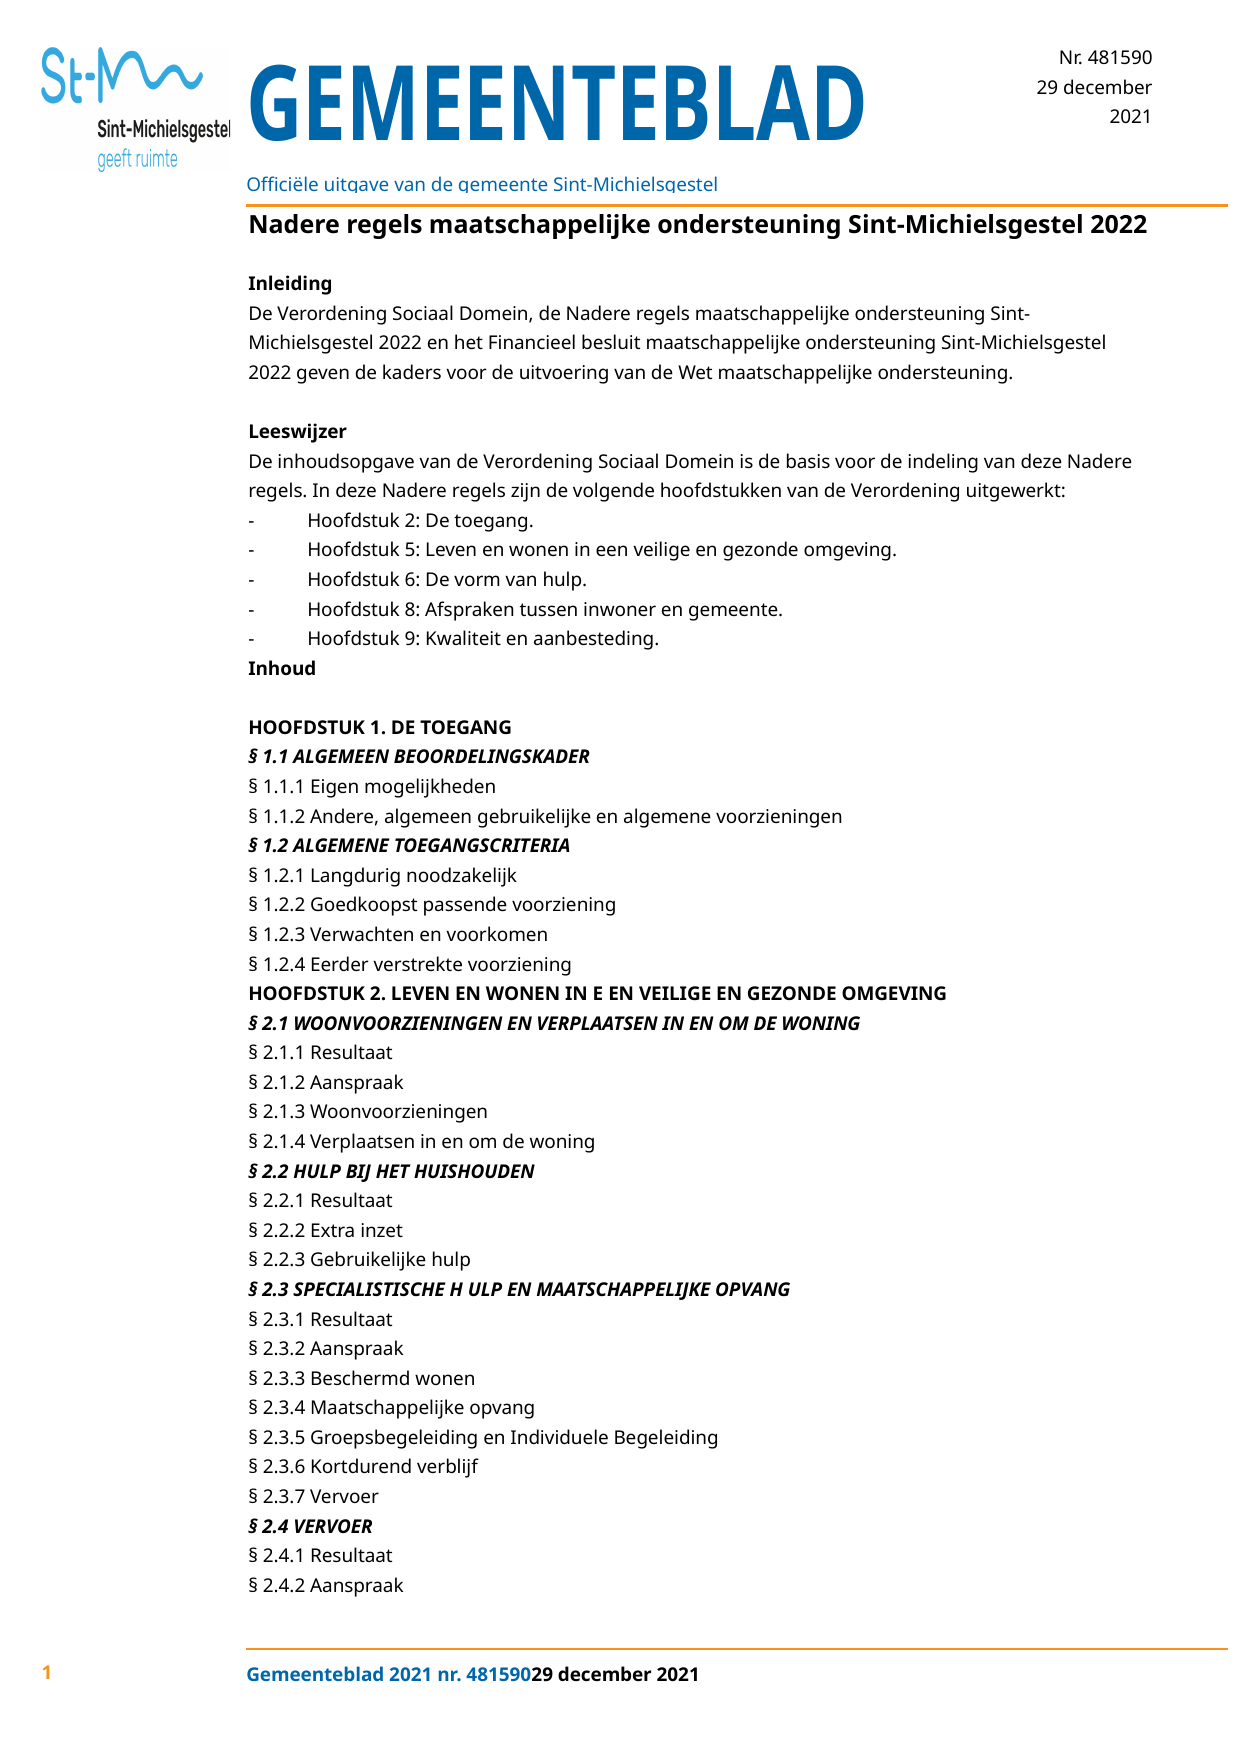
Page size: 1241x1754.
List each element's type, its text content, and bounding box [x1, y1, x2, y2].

text § 1.2.3 Verwachten en voorkomen [248, 921, 1152, 947]
text HOOFDSTUK 2. LEVEN EN WONEN IN E EN VEILIGE EN GEZONDE OMGEVING [248, 980, 1152, 1006]
text § 2.2 HULP BIJ HET HUISHOUDEN [248, 1158, 1152, 1183]
text De inhoudsopgave van de Verordening Sociaal Domein is de basis voor de indeling van deze Nadere regels. In deze Nadere regels zijn de volgende hoofdstukken van de Verordening uitgewerkt: [248, 448, 1152, 503]
text § 2.1.1 Resultaat [248, 1039, 1152, 1065]
text § 2.1.2 Aanspraak [248, 1069, 1152, 1095]
text § 2.1 WOONVOORZIENINGEN EN VERPLAATSEN IN EN OM DE WONING [248, 1010, 1152, 1036]
text HOOFDSTUK 1. DE TOEGANG [248, 714, 1152, 740]
text Inleiding [248, 270, 1152, 296]
text § 2.3.7 Vervoer [248, 1483, 1152, 1509]
text § 2.3.1 Resultaat [248, 1306, 1152, 1331]
text § 1.1.1 Eigen mogelijkheden [248, 773, 1152, 799]
text § 1.2 ALGEMENE TOEGANGSCRITERIA [248, 832, 1152, 858]
text § 1.2.1 Langdurig noodzakelijk [248, 862, 1152, 888]
text § 2.3.3 Beschermd wonen [248, 1365, 1152, 1391]
text § 1.1 ALGEMEEN BEOORDELINGSKADER [248, 744, 1152, 769]
text § 2.3.2 Aanspraak [248, 1335, 1152, 1361]
text § 2.4 VERVOER [248, 1513, 1152, 1538]
text § 2.2.3 Gebruikelijke hulp [248, 1247, 1152, 1272]
text Leeswijzer [248, 418, 1152, 444]
text § 2.2.1 Resultaat [248, 1187, 1152, 1213]
text § 2.3.5 Groepsbegeleiding en Individuele Begeleiding [248, 1424, 1152, 1450]
list Hoofdstuk 2: De toegang. [248, 507, 1152, 533]
text § 1.2.2 Goedkoopst passende voorziening [248, 892, 1152, 917]
text § 2.1.4 Verplaatsen in en om de woning [248, 1128, 1152, 1154]
list Hoofdstuk 5: Leven en wonen in een veilige en gezonde omgeving. [248, 537, 1152, 562]
list Hoofdstuk 8: Afspraken tussen inwoner en gemeente. [248, 596, 1152, 621]
text Nadere regels maatschappelijke ondersteuning Sint-Michielsgestel 2022 [248, 207, 1152, 241]
text § 2.2.2 Extra inzet [248, 1217, 1152, 1243]
text § 2.3.6 Kortdurend verblijf [248, 1454, 1152, 1479]
text § 2.4.2 Aanspraak [248, 1572, 1152, 1598]
text § 1.1.2 Andere, algemeen gebruikelijke en algemene voorzieningen [248, 803, 1152, 828]
text § 2.3 SPECIALISTISCHE H ULP EN MAATSCHAPPELIJKE OPVANG [248, 1276, 1152, 1302]
text De Verordening Sociaal Domein, de Nadere regels maatschappelijke ondersteuning Sint-Michielsgestel 2022 en het Financieel besluit maatschappelijke ondersteuning Sint-Michielsgestel 2022 geven de kaders voor de uitvoering van de Wet maatschappelijke ondersteuning. [248, 300, 1152, 385]
text § 2.1.3 Woonvoorzieningen [248, 1099, 1152, 1124]
text Inhoud [248, 655, 1152, 681]
text § 2.4.1 Resultaat [248, 1542, 1152, 1568]
picture [41, 47, 231, 172]
text § 1.2.4 Eerder verstrekte voorziening [248, 951, 1152, 976]
list Hoofdstuk 9: Kwaliteit en aanbesteding. [248, 625, 1152, 651]
text § 2.3.4 Maatschappelijke opvang [248, 1394, 1152, 1420]
list Hoofdstuk 6: De vorm van hulp. [248, 566, 1152, 592]
